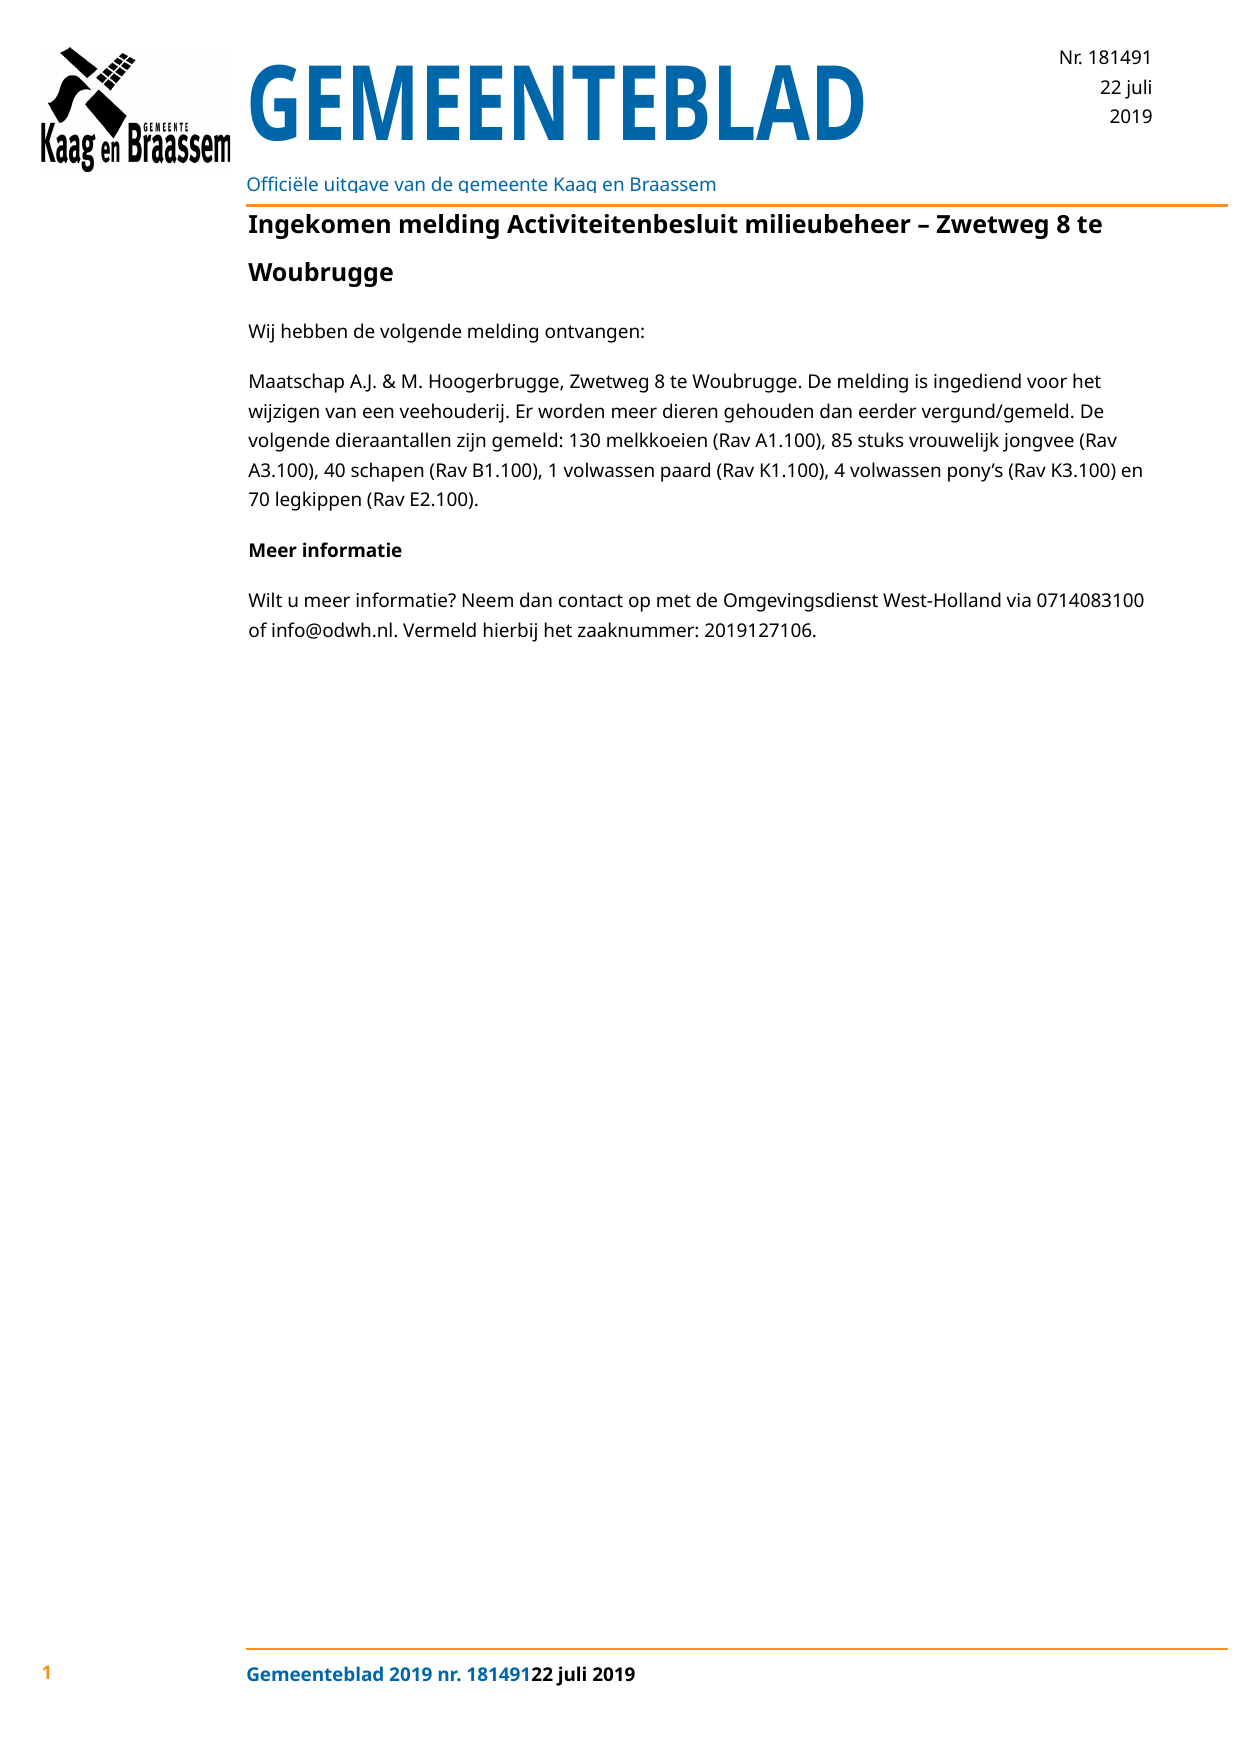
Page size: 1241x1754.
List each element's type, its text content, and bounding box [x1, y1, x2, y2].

text Meer informatie [248, 537, 1152, 563]
text Wilt u meer informatie? Neem dan contact op met de Omgevingsdienst West-Holland via 0714083100 of info@odwh.nl. Vermeld hierbij het zaaknummer: 2019127106. [248, 587, 1152, 643]
text Ingekomen melding Activiteitenbesluit milieubeheer – Zwetweg 8 te Woubrugge [248, 207, 1152, 288]
text Maatschap A.J. & M. Hoogerbrugge, Zwetweg 8 te Woubrugge. De melding is ingediend voor het wijzigen van een veehouderij. Er worden meer dieren gehouden dan eerder vergund/gemeld. De volgende dieraantallen zijn gemeld: 130 melkkoeien (Rav A1.100), 85 stuks vrouwelijk jongvee (Rav A3.100), 40 schapen (Rav B1.100), 1 volwassen paard (Rav K1.100), 4 volwassen pony’s (Rav K3.100) en 70 legkippen (Rav E2.100). [248, 368, 1152, 512]
text Wij hebben de volgende melding ontvangen: [248, 318, 1152, 344]
picture [41, 47, 231, 172]
